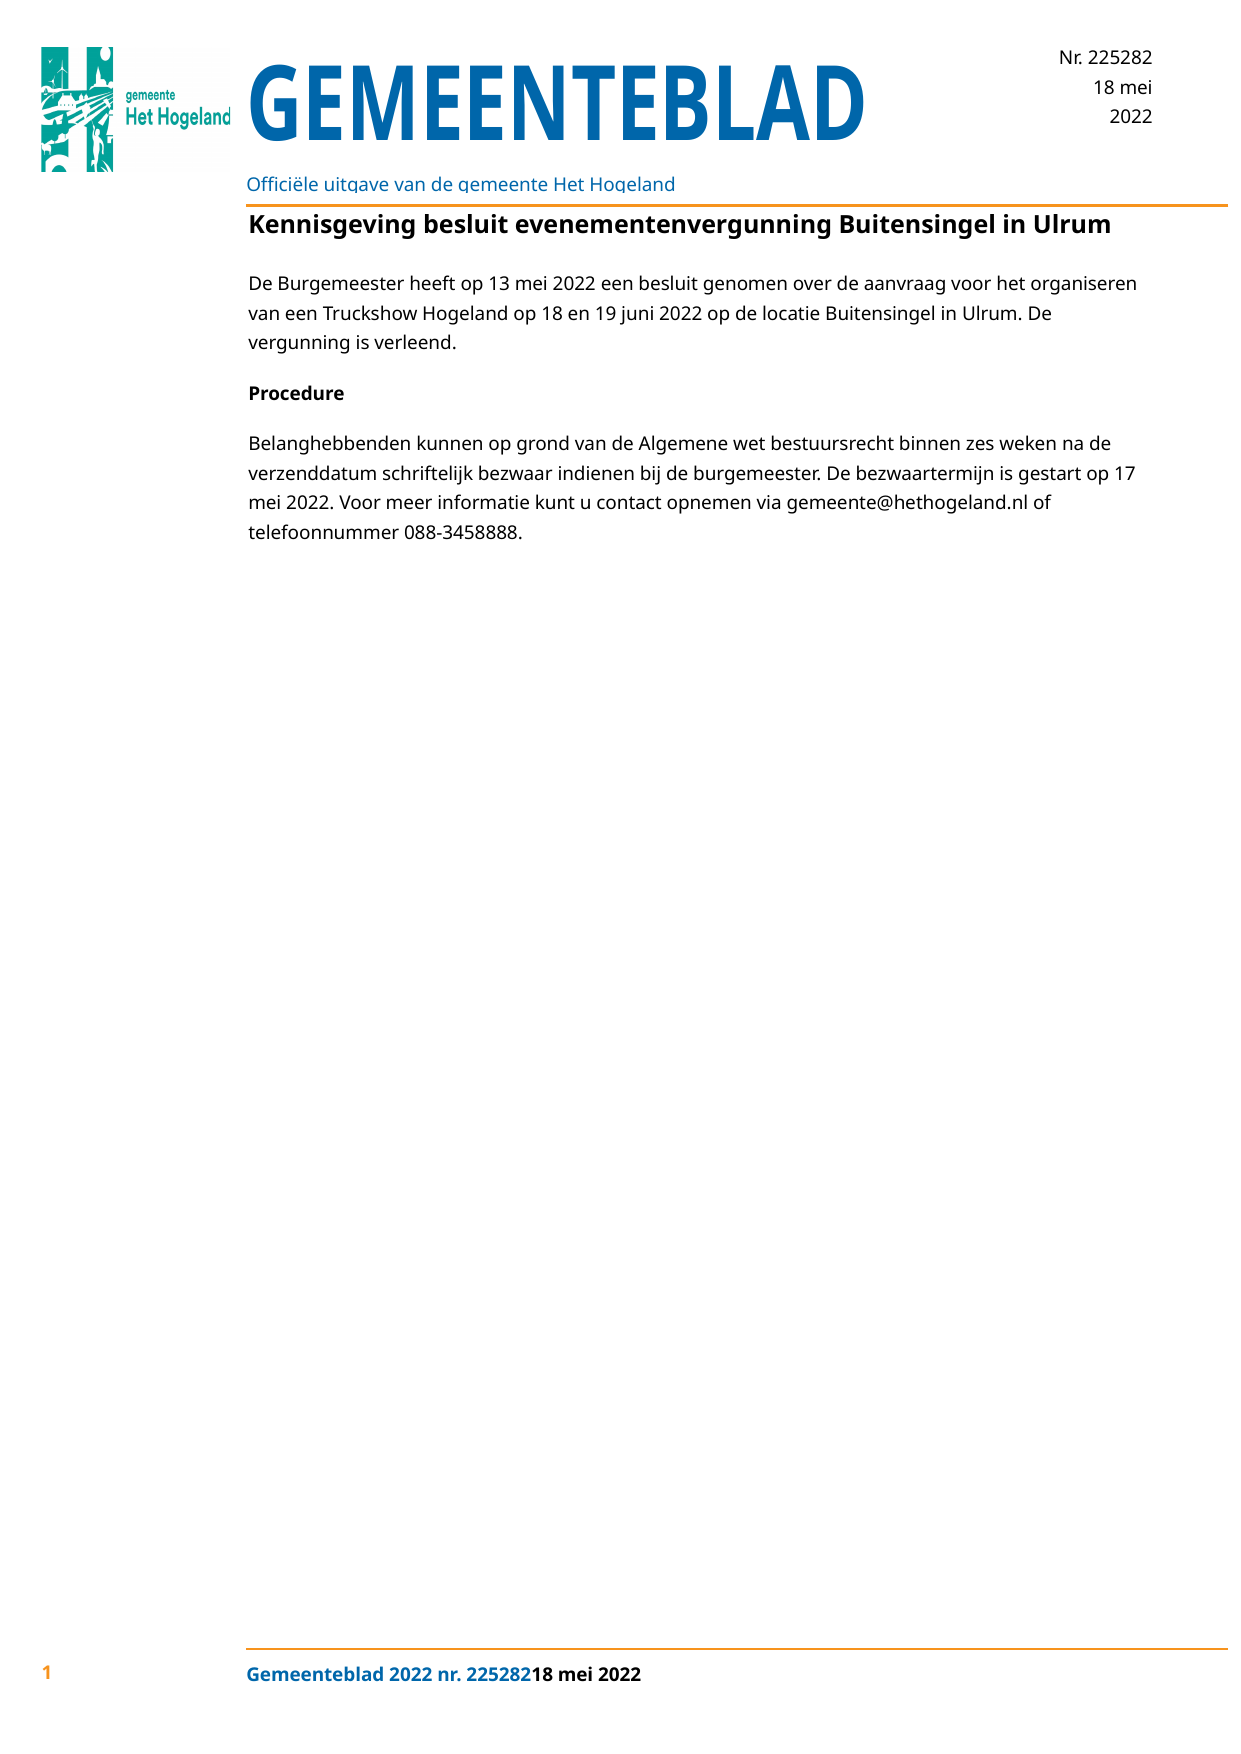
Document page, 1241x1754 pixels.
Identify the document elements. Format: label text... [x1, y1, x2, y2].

text Belanghebbenden kunnen op grond van de Algemene wet bestuursrecht binnen zes weken na de verzenddatum schriftelijk bezwaar indienen bij de burgemeester. De bezwaartermijn is gestart op 17 mei 2022. Voor meer informatie kunt u contact opnemen via gemeente@hethogeland.nl of telefoonnummer 088-3458888. [248, 430, 1152, 545]
picture [41, 47, 231, 172]
text De Burgemeester heeft op 13 mei 2022 een besluit genomen over de aanvraag voor het organiseren van een Truckshow Hogeland op 18 en 19 juni 2022 op de locatie Buitensingel in Ulrum. De vergunning is verleend. [248, 270, 1152, 355]
text Kennisgeving besluit evenementenvergunning Buitensingel in Ulrum [248, 207, 1152, 241]
text Procedure [248, 380, 1152, 406]
